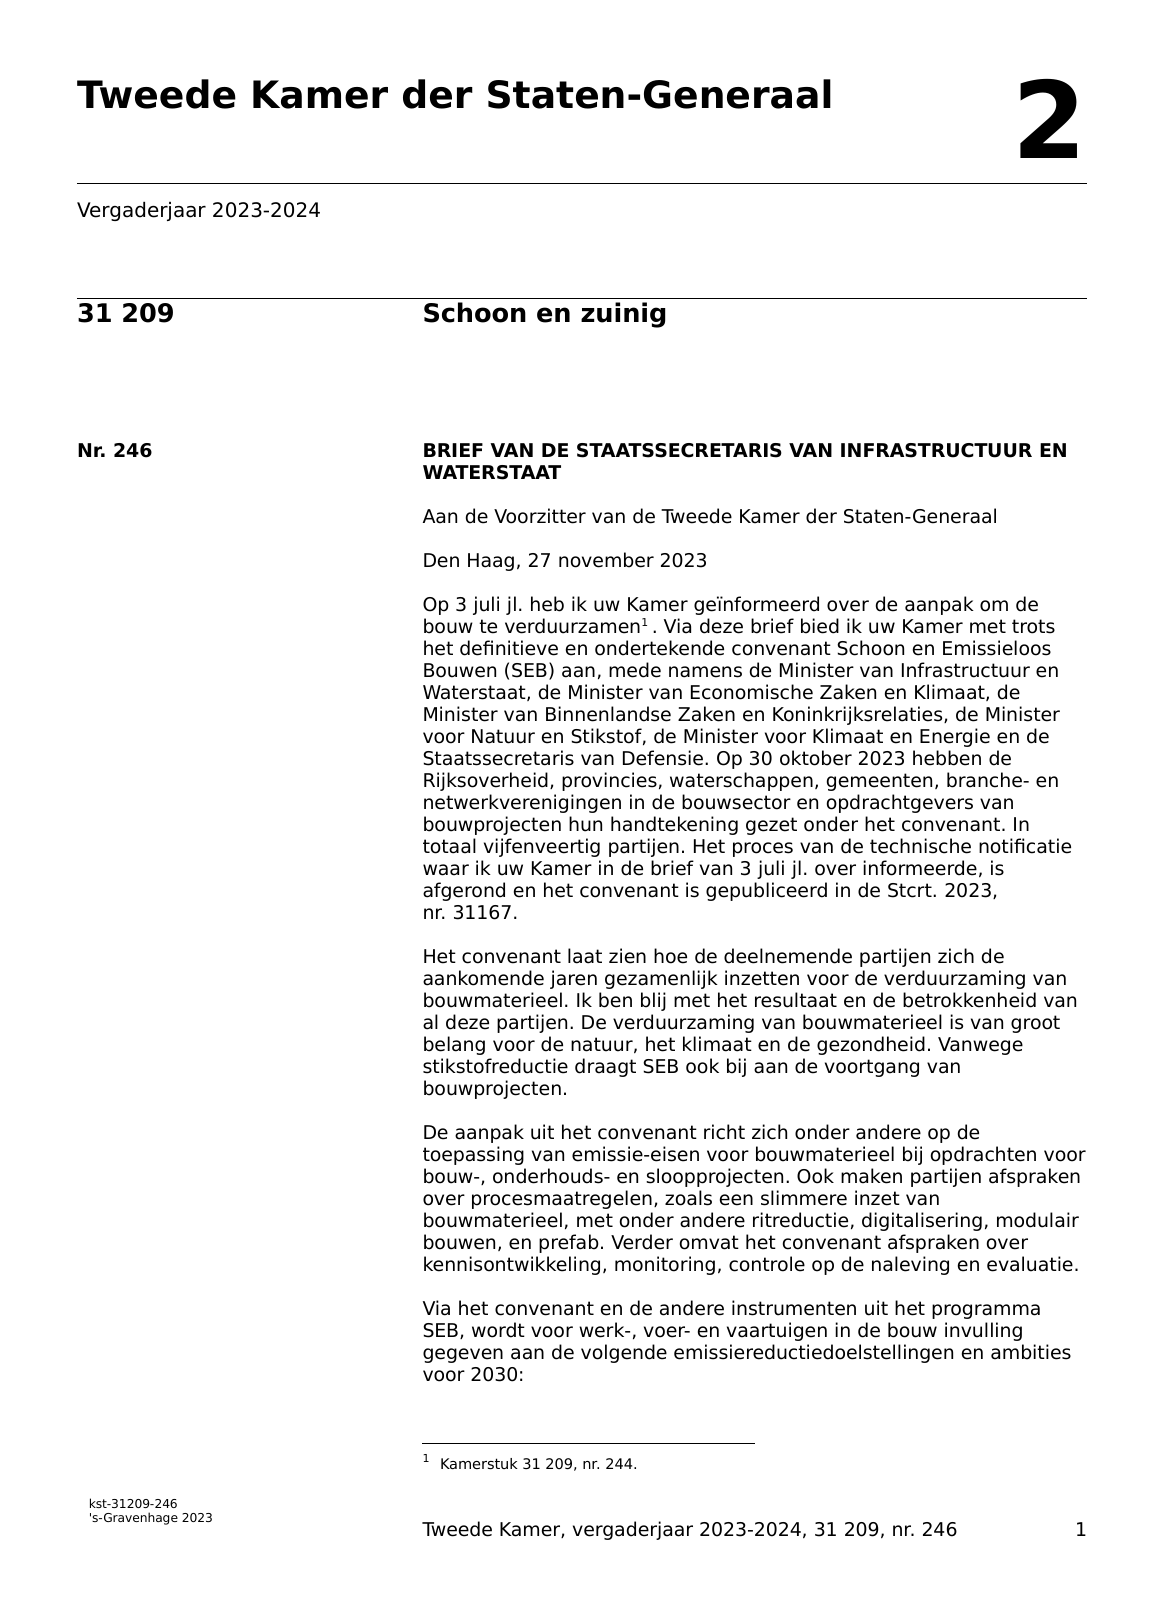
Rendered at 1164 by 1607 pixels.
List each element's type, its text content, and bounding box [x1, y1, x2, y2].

text Het convenant laat zien hoe de deelnemende partijen zich de aankomende jaren gezamenlijk inzetten voor de verduurzaming van bouwmaterieel. Ik ben blij met het resultaat en de betrokkenheid van al deze partijen. De verduurzaming van bouwmaterieel is van groot belang voor de natuur, het klimaat en de gezondheid. Vanwege stikstofreductie draagt SEB ook bij aan de voortgang van bouwprojecten. [422, 946, 1087, 1100]
subtitle Nr. 246 BRIEF VAN DE STAATSSECRETARIS VAN INFRASTRUCTUUR EN WATERSTAAT [77, 440, 1087, 484]
text Op 3 juli jl. heb ik uw Kamer geïnformeerd over de aanpak om de bouw te verduurzamen. Via deze brief bied ik uw Kamer met trots het definitieve en ondertekende convenant Schoon en Emissieloos Bouwen (SEB) aan, mede namens de Minister van Infrastructuur en Waterstaat, de Minister van Economische Zaken en Klimaat, de Minister van Binnenlandse Zaken en Koninkrijksrelaties, de Minister voor Natuur en Stikstof, de Minister voor Klimaat en Energie en de Staatssecretaris van Defensie. Op 30 oktober 2023 hebben de Rijksoverheid, provincies, waterschappen, gemeenten, branche- en netwerkverenigingen in de bouwsector en opdrachtgevers van bouwprojecten hun handtekening gezet onder het convenant. In totaal vijfenveertig partijen. Het proces van de technische notificatie waar ik uw Kamer in de brief van 3 juli jl. over informeerde, is afgerond en het convenant is gepubliceerd in de Stcrt. 2023, nr. 31167. [422, 594, 1087, 924]
table_cell Vergaderjaar 2023-2024 [77, 184, 1087, 298]
text De aanpak uit het convenant richt zich onder andere op de toepassing van emissie-eisen voor bouwmaterieel bij opdrachten voor bouw-, onderhouds- en sloopprojecten. Ook maken partijen afspraken over procesmaatregelen, zoals een slimmere inzet van bouwmaterieel, met onder andere ritreductie, digitalisering, modulair bouwen, en prefab. Verder omvat het convenant afspraken over kennisontwikkeling, monitoring, controle op de naleving en evaluatie. [422, 1122, 1087, 1276]
text Kamerstuk 31 209, nr. 244. [422, 1452, 1087, 1474]
table_header 2 [886, 59, 1087, 183]
text Aan de Voorzitter van de Tweede Kamer der Staten-Generaal [422, 506, 1087, 528]
text kst-31209-246 [88, 1497, 323, 1511]
table_header Tweede Kamer der Staten-Generaal [77, 59, 886, 183]
text Den Haag, 27 november 2023 [422, 550, 1087, 572]
text Via het convenant en de andere instrumenten uit het programma SEB, wordt voor werk-, voer- en vaartuigen in de bouw invulling gegeven aan de volgende emissiereductiedoelstellingen en ambities voor 2030: [422, 1298, 1087, 1386]
text 's-Gravenhage 2023 [88, 1511, 323, 1525]
subtitle 31 209 Schoon en zuinig [77, 299, 1087, 329]
